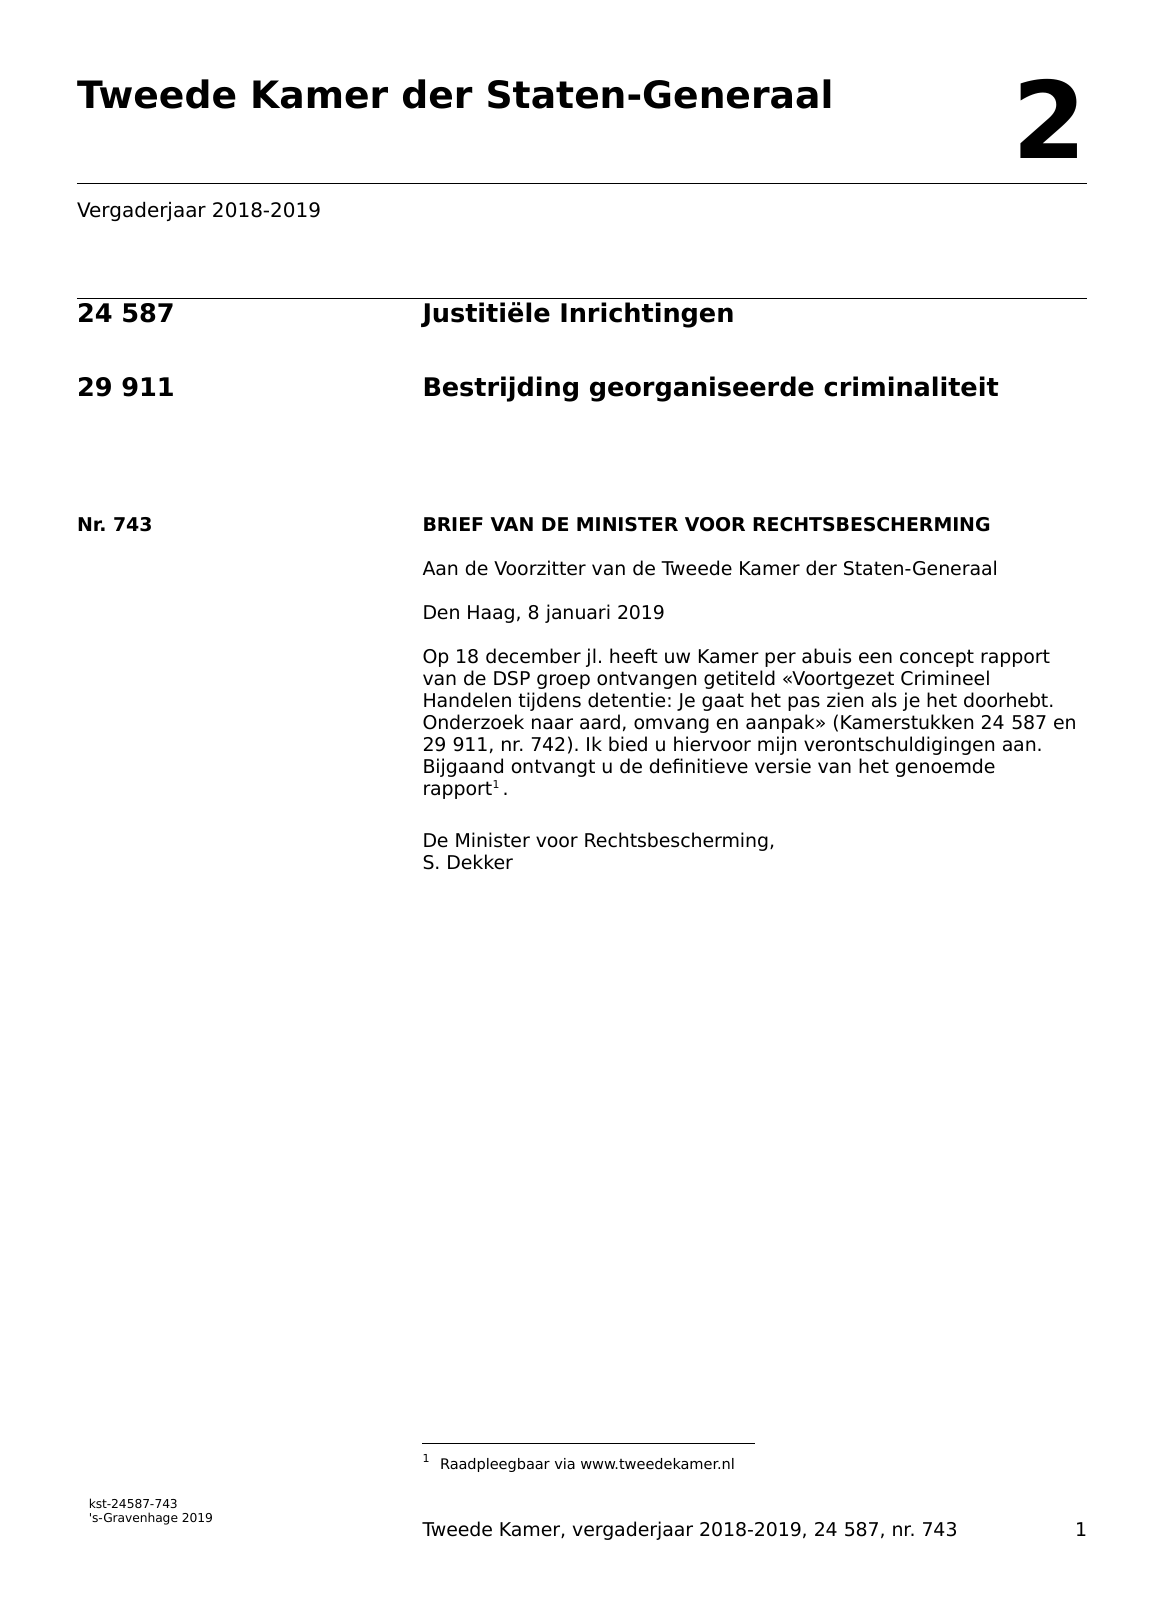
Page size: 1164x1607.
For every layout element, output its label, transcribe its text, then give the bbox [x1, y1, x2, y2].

subtitle 24 587 Justitiële Inrichtingen [77, 299, 1087, 329]
table_header Tweede Kamer der Staten-Generaal [77, 59, 886, 183]
subtitle 29 911 Bestrijding georganiseerde criminaliteit [77, 373, 1087, 403]
text Op 18 december jl. heeft uw Kamer per abuis een concept rapport van de DSP groep ontvangen getiteld «Voortgezet Crimineel Handelen tijdens detentie: Je gaat het pas zien als je het doorhebt. Onderzoek naar aard, omvang en aanpak» (Kamerstukken 24 587 en 29 911, nr. 742). Ik bied u hiervoor mijn verontschuldigingen aan. Bijgaand ontvangt u de definitieve versie van het genoemde rapport. [422, 646, 1087, 800]
text De Minister voor Rechtsbescherming, S. Dekker [422, 830, 1087, 874]
text Raadpleegbaar via www.tweedekamer.nl [422, 1452, 1087, 1474]
text Aan de Voorzitter van de Tweede Kamer der Staten-Generaal [422, 558, 1087, 580]
text 's-Gravenhage 2019 [88, 1511, 323, 1525]
table_cell Vergaderjaar 2018-2019 [77, 184, 1087, 298]
subtitle Nr. 743 BRIEF VAN DE MINISTER VOOR RECHTSBESCHERMING [77, 514, 1087, 536]
table_header 2 [886, 59, 1087, 183]
text kst-24587-743 [88, 1497, 323, 1511]
text Den Haag, 8 januari 2019 [422, 602, 1087, 624]
